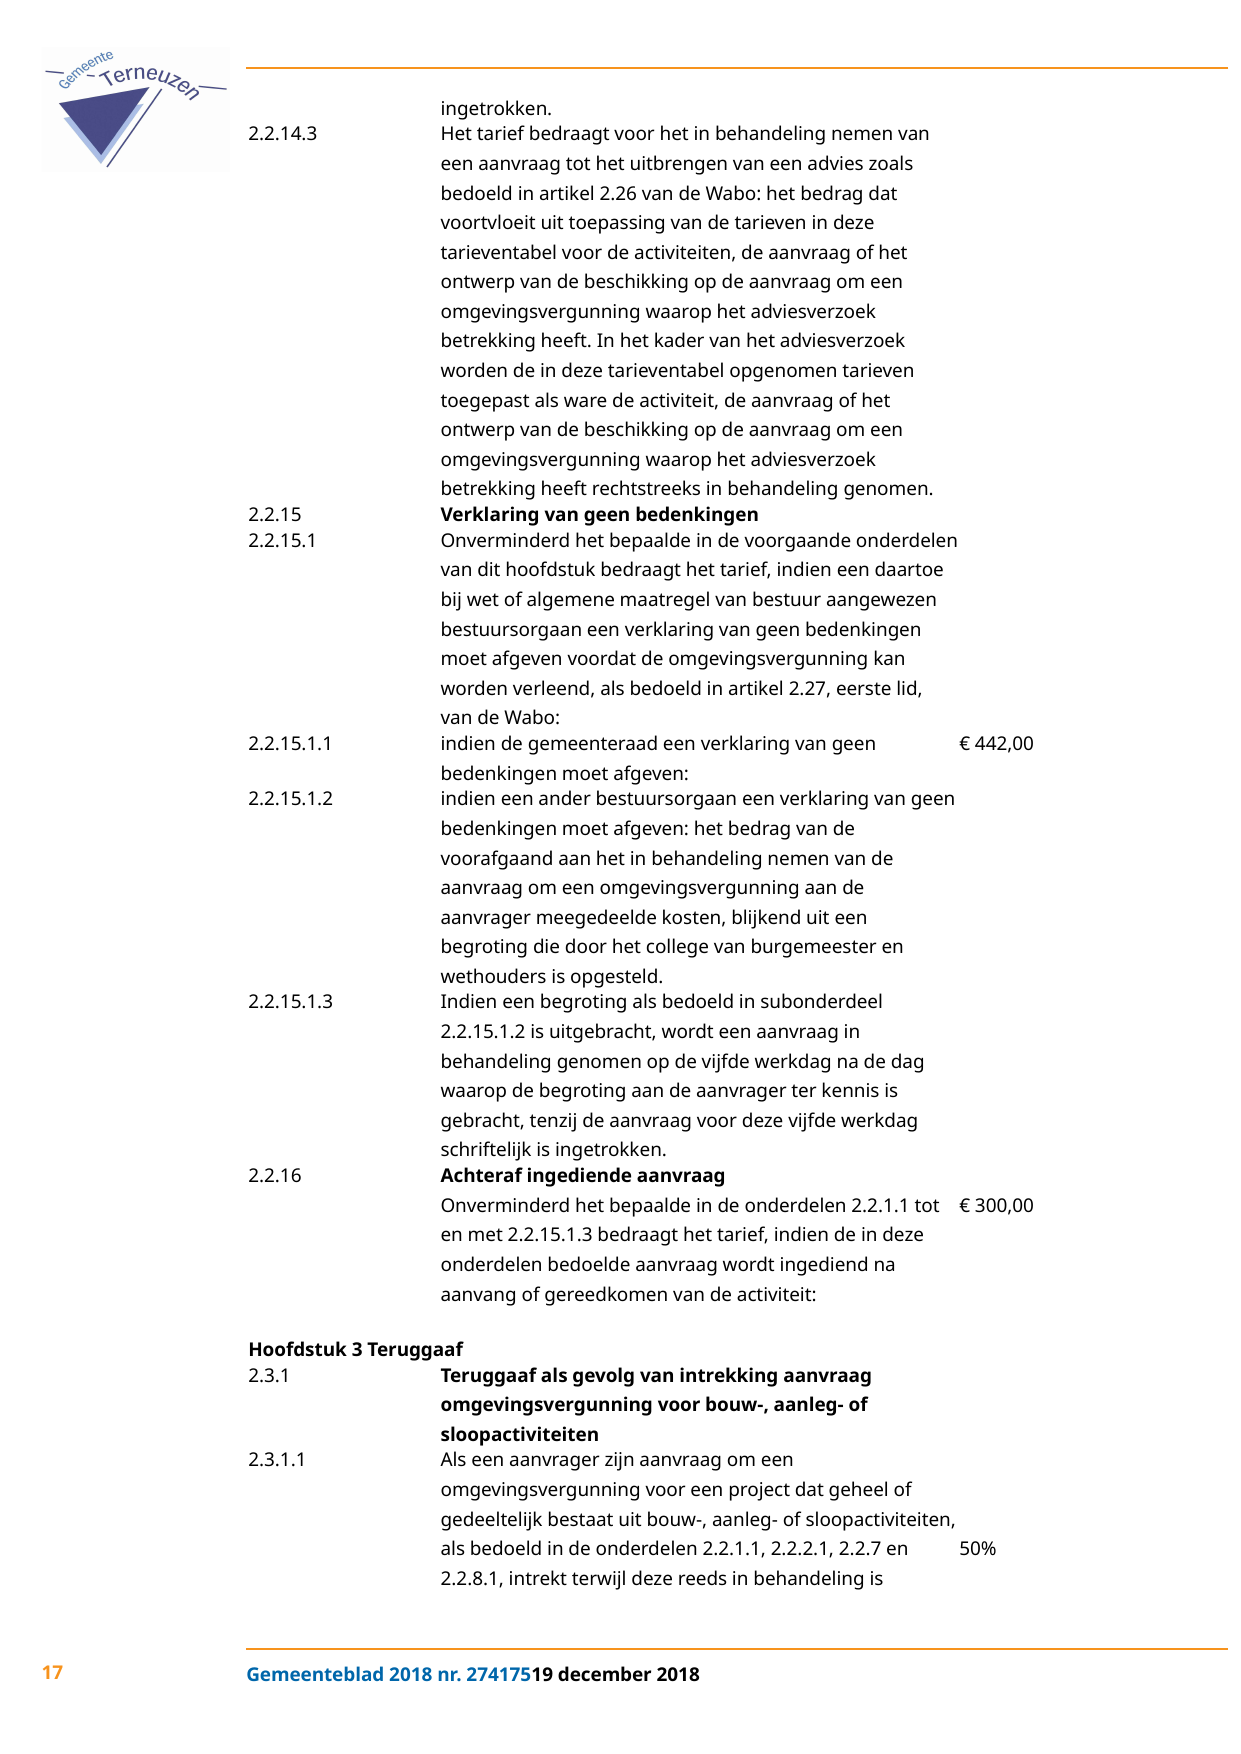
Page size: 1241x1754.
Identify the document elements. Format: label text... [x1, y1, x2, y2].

table_cell indien de gemeenteraad een verklaring van geen bedenkingen moet afgeven: [440, 730, 959, 786]
table_cell 2.2.15.1.1 [248, 730, 440, 786]
table_cell [959, 527, 1152, 730]
table_cell Achteraf ingediende aanvraag Onverminderd het bepaalde in de onderdelen 2.2.1.1 tot en met 2.2.15.1.3 bedraagt het tarief, indien de in deze onderdelen bedoelde aanvraag wordt ingediend na aanvang of gereedkomen van de activiteit: [440, 1163, 959, 1306]
table_cell indien een ander bestuursorgaan een verklaring van geen bedenkingen moet afgeven: het bedrag van de voorafgaand aan het in behandeling nemen van de aanvraag om een omgevingsvergunning aan de aanvrager meegedeelde kosten, blijkend uit een begroting die door het college van burgemeester en wethouders is opgesteld. [440, 786, 959, 989]
table_cell [959, 1362, 1152, 1447]
table_cell Onverminderd het bepaalde in de voorgaande onderdelen van dit hoofdstuk bedraagt het tarief, indien een daartoe bij wet of algemene maatregel van bestuur aangewezen bestuursorgaan een verklaring van geen bedenkingen moet afgeven voordat de omgevingsvergunning kan worden verleend, als bedoeld in artikel 2.27, eerste lid, van de Wabo: [440, 527, 959, 730]
table_cell 2.2.16 [248, 1163, 440, 1306]
table_cell 2.3.1.1 [248, 1447, 440, 1591]
table_cell 2.2.15.1 [248, 527, 440, 730]
table_cell [959, 786, 1152, 989]
table_cell 50% [959, 1447, 1152, 1591]
table_cell 2.2.15 [248, 501, 440, 527]
table_cell 2.2.14.3 [248, 121, 440, 501]
table_cell [959, 501, 1152, 527]
table_cell [959, 95, 1152, 121]
table_cell 2.2.15.1.2 [248, 786, 440, 989]
table_cell [248, 95, 440, 121]
picture [41, 47, 231, 172]
table_cell 2.3.1 [248, 1362, 440, 1447]
table_cell Indien een begroting als bedoeld in subonderdeel 2.2.15.1.2 is uitgebracht, wordt een aanvraag in behandeling genomen op de vijfde werkdag na de dag waarop de begroting aan de aanvrager ter kennis is gebracht, tenzij de aanvraag voor deze vijfde werkdag schriftelijk is ingetrokken. [440, 989, 959, 1162]
table_cell ingetrokken. [440, 95, 959, 121]
table_cell 2.2.15.1.3 [248, 989, 440, 1162]
table_cell [959, 121, 1152, 501]
table_cell [959, 989, 1152, 1162]
table_cell Het tarief bedraagt voor het in behandeling nemen van een aanvraag tot het uitbrengen van een advies zoals bedoeld in artikel 2.26 van de Wabo: het bedrag dat voortvloeit uit toepassing van de tarieven in deze tarieventabel voor de activiteiten, de aanvraag of het ontwerp van de beschikking op de aanvraag om een omgevingsvergunning waarop het adviesverzoek betrekking heeft. In het kader van het adviesverzoek worden de in deze tarieventabel opgenomen tarieven toegepast als ware de activiteit, de aanvraag of het ontwerp van de beschikking op de aanvraag om een omgevingsvergunning waarop het adviesverzoek betrekking heeft rechtstreeks in behandeling genomen. [440, 121, 959, 501]
table_cell Hoofdstuk 3 Teruggaaf [248, 1306, 1152, 1362]
table_cell Als een aanvrager zijn aanvraag om een omgevingsvergunning voor een project dat geheel of gedeeltelijk bestaat uit bouw-, aanleg- of sloopactiviteiten, als bedoeld in de onderdelen 2.2.1.1, 2.2.2.1, 2.2.7 en 2.2.8.1, intrekt terwijl deze reeds in behandeling is [440, 1447, 959, 1591]
table_cell Teruggaaf als gevolg van intrekking aanvraag omgevingsvergunning voor bouw-, aanleg- of sloopactiviteiten [440, 1362, 959, 1447]
table_cell € 442,00 [959, 730, 1152, 786]
table_cell Verklaring van geen bedenkingen [440, 501, 959, 527]
table_cell € 300,00 [959, 1163, 1152, 1306]
